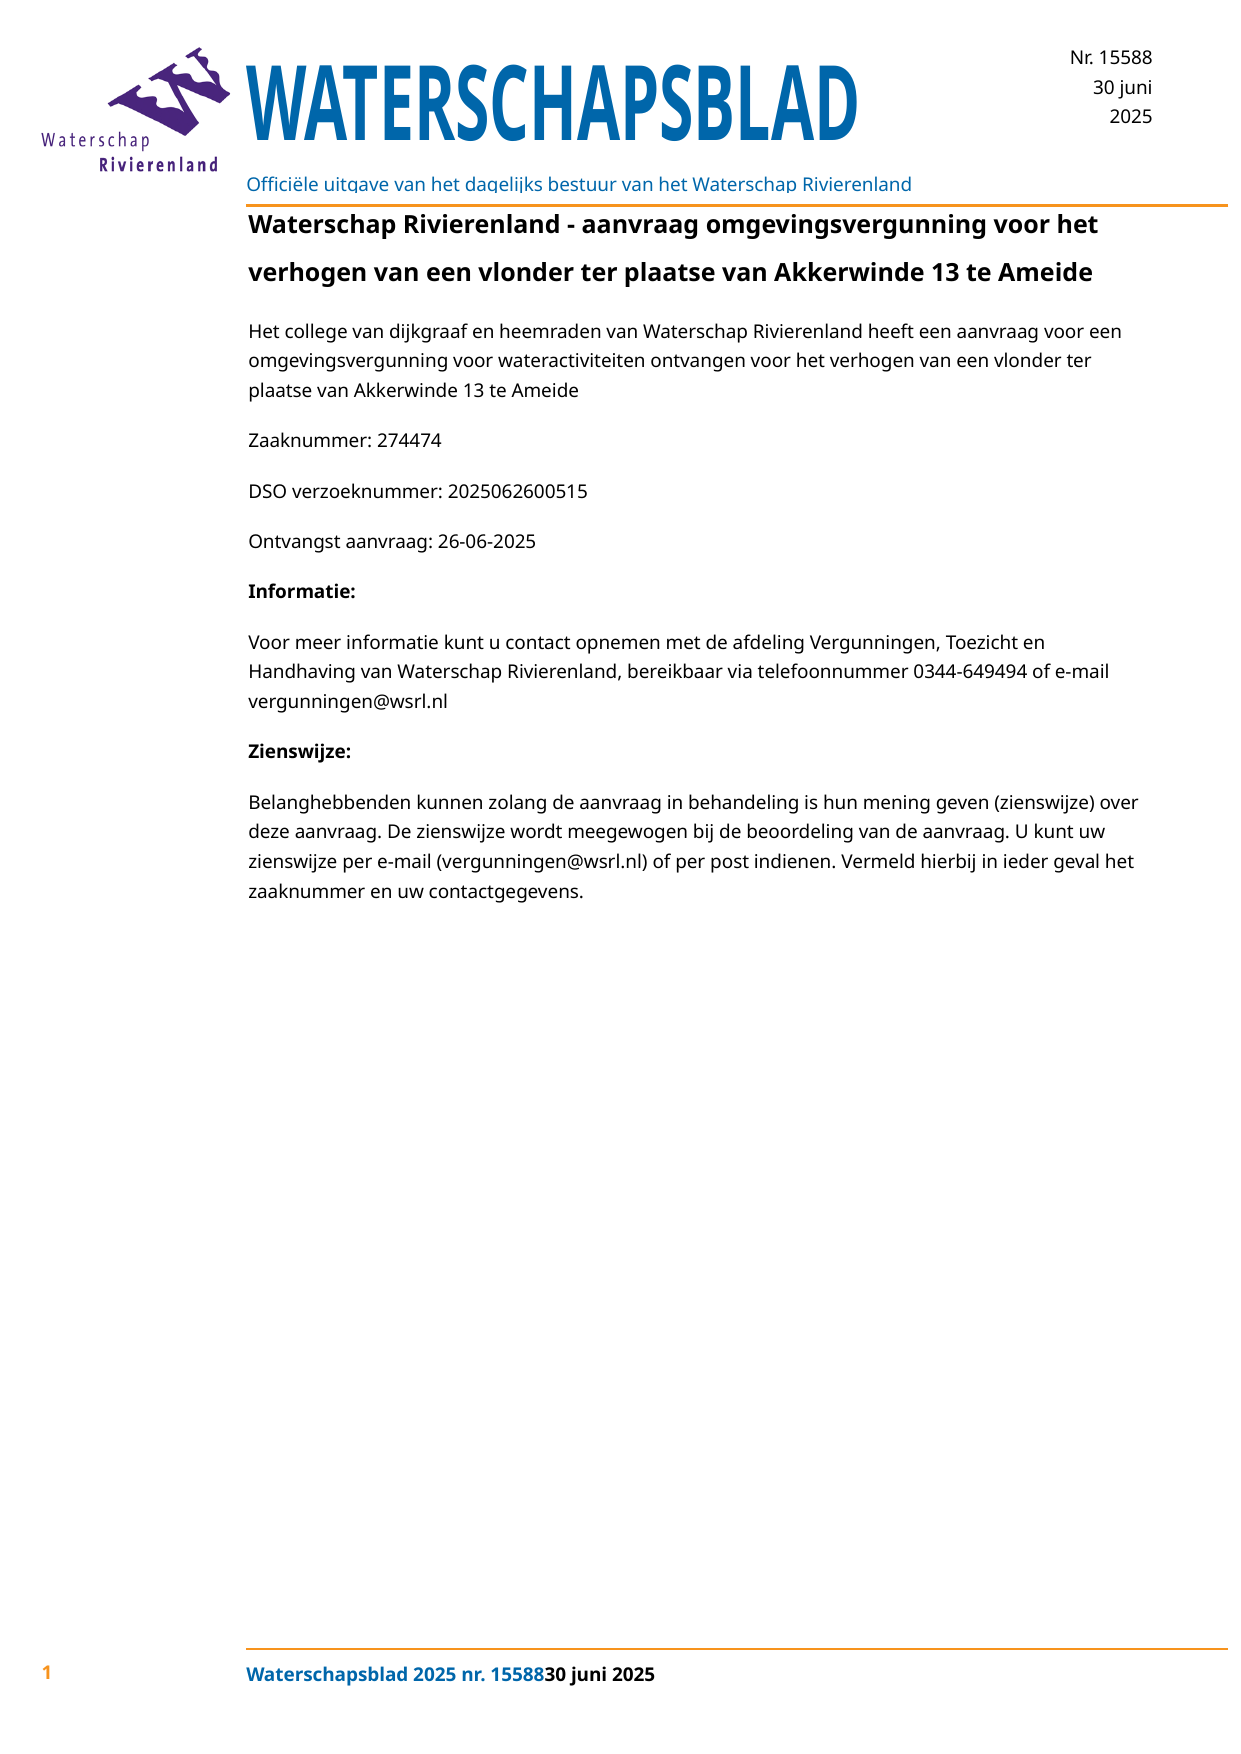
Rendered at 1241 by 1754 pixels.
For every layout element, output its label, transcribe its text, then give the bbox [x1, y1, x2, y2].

text Waterschap Rivierenland - aanvraag omgevingsvergunning voor het verhogen van een vlonder ter plaatse van Akkerwinde 13 te Ameide [248, 207, 1152, 288]
text Belanghebbenden kunnen zolang de aanvraag in behandeling is hun mening geven (zienswijze) over deze aanvraag. De zienswijze wordt meegewogen bij de beoordeling van de aanvraag. U kunt uw zienswijze per e-mail (vergunningen@wsrl.nl) of per post indienen. Vermeld hierbij in ieder geval het zaaknummer en uw contactgegevens. [248, 789, 1152, 904]
picture [41, 47, 231, 172]
text Het college van dijkgraaf en heemraden van Waterschap Rivierenland heeft een aanvraag voor een omgevingsvergunning voor wateractiviteiten ontvangen voor het verhogen van een vlonder ter plaatse van Akkerwinde 13 te Ameide [248, 318, 1152, 403]
text Ontvangst aanvraag: 26-06-2025 [248, 528, 1152, 554]
text Informatie: [248, 579, 1152, 604]
text Zaaknummer: 274474 [248, 427, 1152, 453]
text DSO verzoeknummer: 2025062600515 [248, 478, 1152, 504]
text Voor meer informatie kunt u contact opnemen met de afdeling Vergunningen, Toezicht en Handhaving van Waterschap Rivierenland, bereikbaar via telefoonnummer 0344-649494 of e-mail vergunningen@wsrl.nl [248, 629, 1152, 714]
text Zienswijze: [248, 739, 1152, 764]
